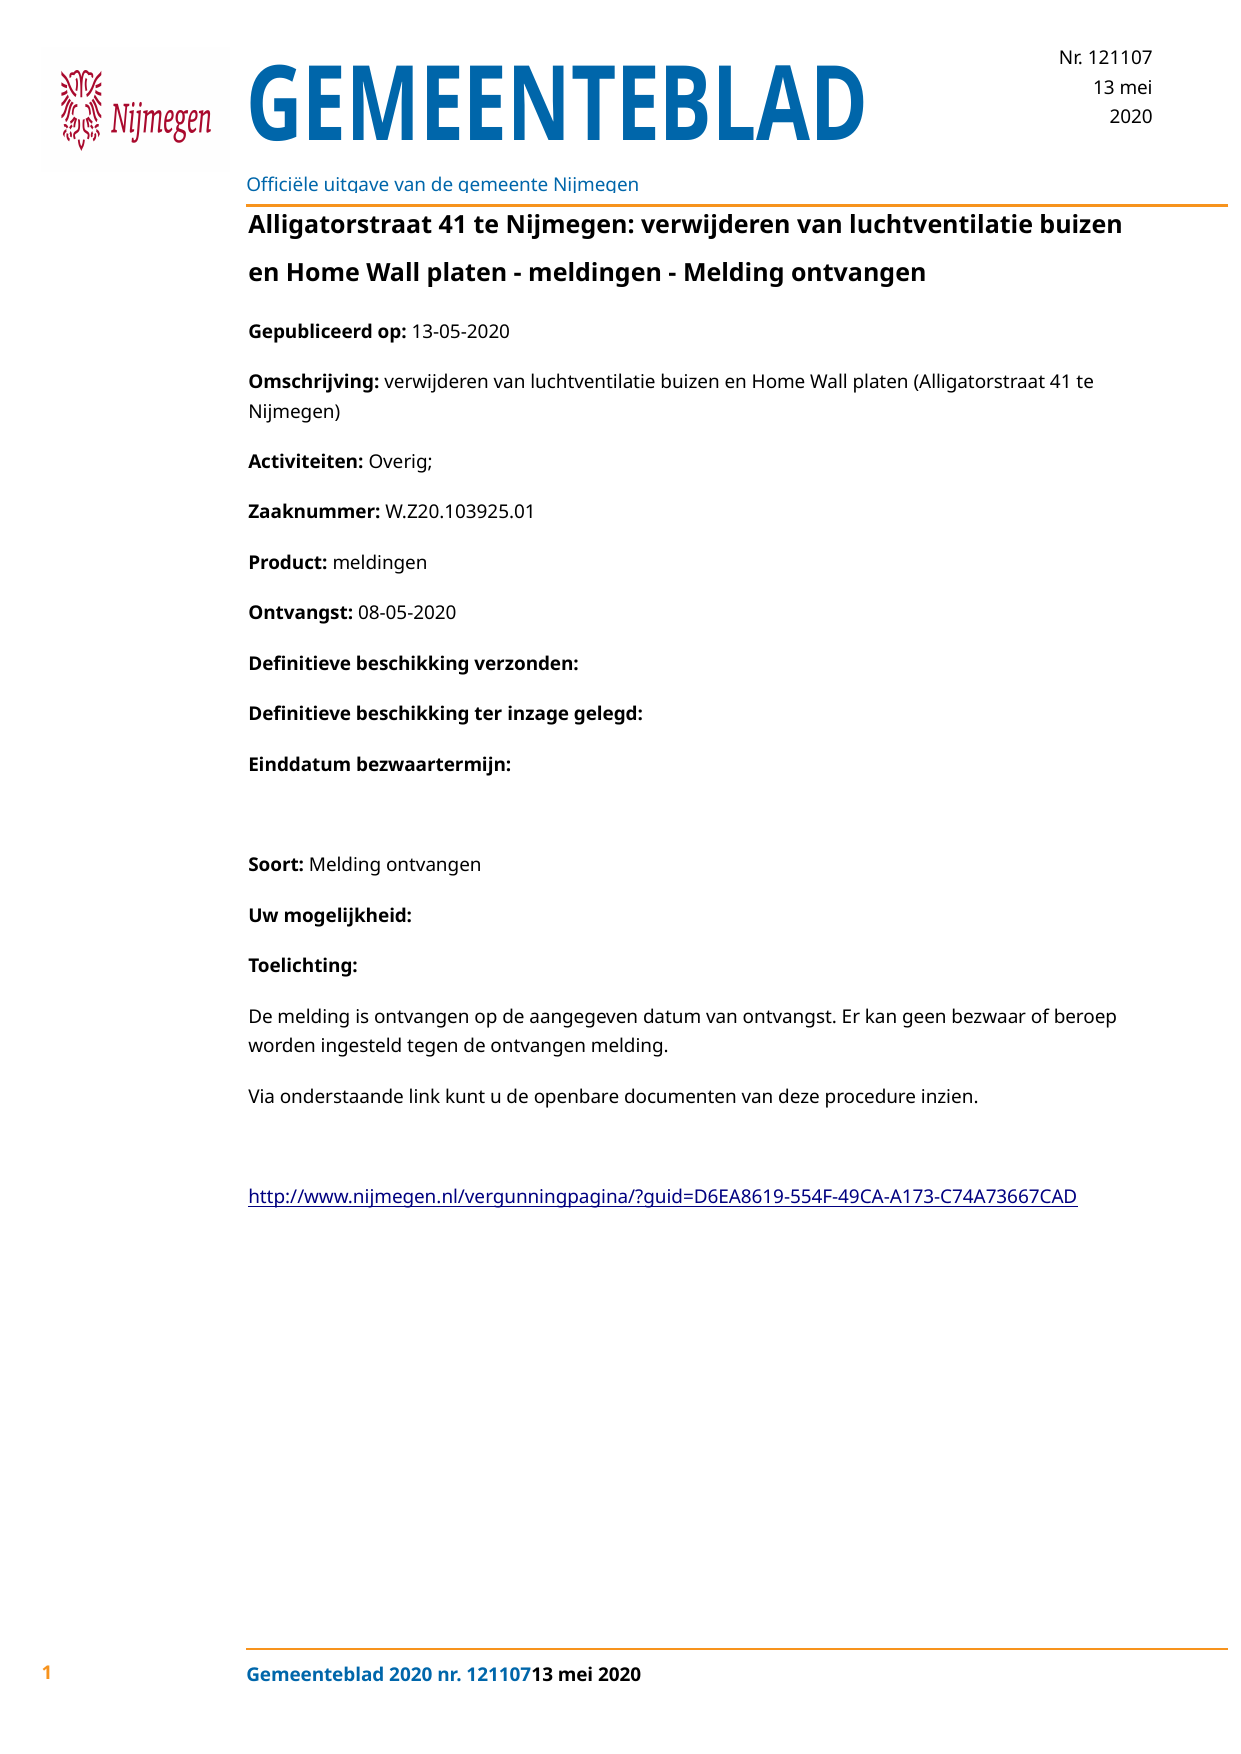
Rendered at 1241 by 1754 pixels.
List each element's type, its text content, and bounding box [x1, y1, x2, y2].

text http://www.nijmegen.nl/vergunningpagina/?guid=D6EA8619-554F-49CA-A173-C74A73667CAD [248, 1184, 1152, 1209]
text Einddatum bezwaartermijn: [248, 751, 1152, 777]
text De melding is ontvangen op de aangegeven datum van ontvangst. Er kan geen bezwaar of beroep worden ingesteld tegen de ontvangen melding. [248, 1003, 1152, 1058]
picture [41, 47, 231, 172]
text Gepubliceerd op: 13-05-2020 [248, 318, 1152, 344]
text Product: meldingen [248, 549, 1152, 575]
text Uw mogelijkheid: [248, 902, 1152, 928]
text Ontvangst: 08-05-2020 [248, 599, 1152, 625]
text Via onderstaande link kunt u de openbare documenten van deze procedure inzien. [248, 1083, 1152, 1109]
text Zaaknummer: W.Z20.103925.01 [248, 499, 1152, 524]
text Soort: Melding ontvangen [248, 852, 1152, 877]
text Toelichting: [248, 952, 1152, 978]
text Definitieve beschikking verzonden: [248, 650, 1152, 676]
text Definitieve beschikking ter inzage gelegd: [248, 700, 1152, 726]
text Activiteiten: Overig; [248, 448, 1152, 474]
text Alligatorstraat 41 te Nijmegen: verwijderen van luchtventilatie buizen en Home Wall platen - meldingen - Melding ontvangen [248, 207, 1152, 288]
text Omschrijving: verwijderen van luchtventilatie buizen en Home Wall platen (Alligatorstraat 41 te Nijmegen) [248, 368, 1152, 424]
